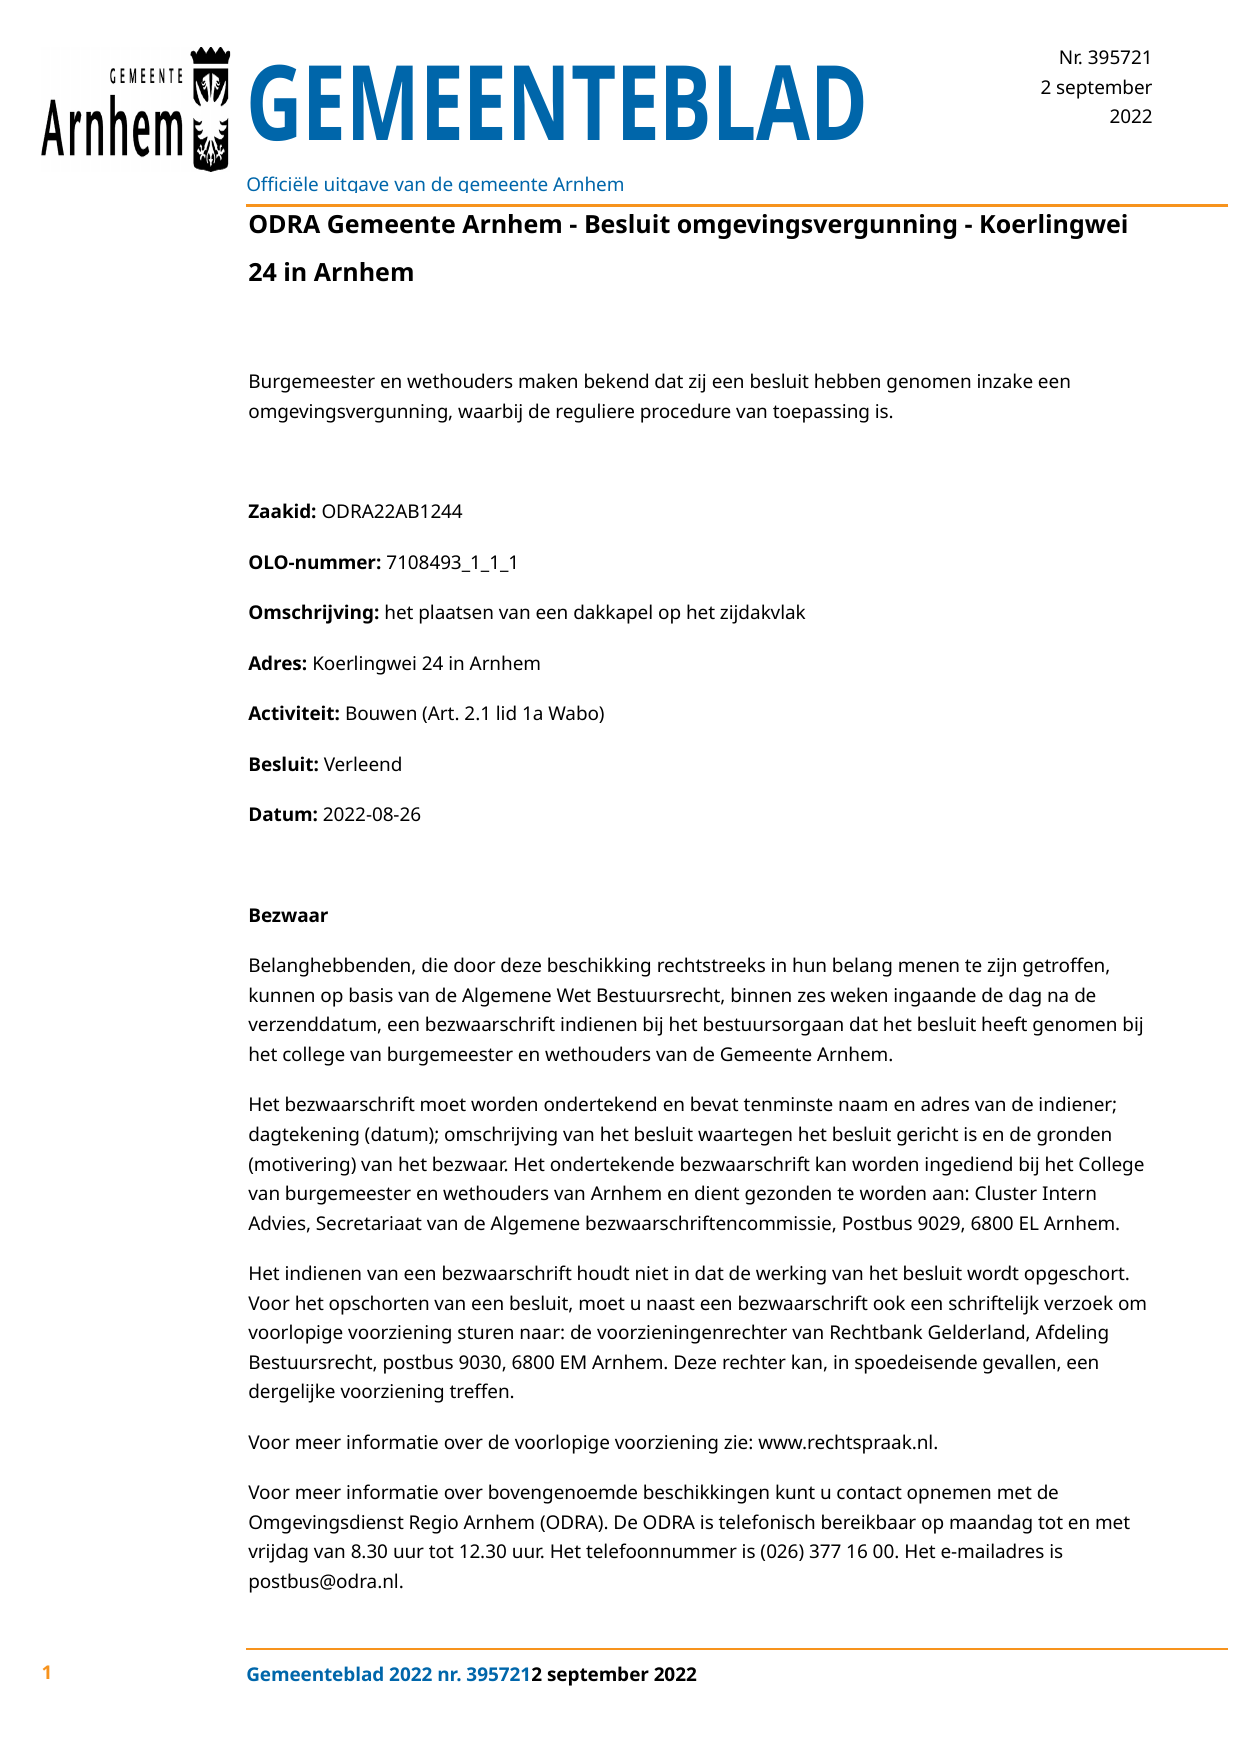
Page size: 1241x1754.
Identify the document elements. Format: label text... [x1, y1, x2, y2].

text Bezwaar [248, 902, 1152, 928]
text Omschrijving: het plaatsen van een dakkapel op het zijdakvlak [248, 599, 1152, 625]
text Besluit: Verleend [248, 751, 1152, 777]
text Belanghebbenden, die door deze beschikking rechtstreeks in hun belang menen te zijn getroffen, kunnen op basis van de Algemene Wet Bestuursrecht, binnen zes weken ingaande de dag na de verzenddatum, een bezwaarschrift indienen bij het bestuursorgaan dat het besluit heeft genomen bij het college van burgemeester en wethouders van de Gemeente Arnhem. [248, 952, 1152, 1067]
text ODRA Gemeente Arnhem - Besluit omgevingsvergunning - Koerlingwei 24 in Arnhem [248, 207, 1152, 288]
text Activiteit: Bouwen (Art. 2.1 lid 1a Wabo) [248, 700, 1152, 726]
text Adres: Koerlingwei 24 in Arnhem [248, 650, 1152, 676]
picture [41, 47, 231, 172]
text Zaakid: ODRA22AB1244 [248, 499, 1152, 524]
text Het indienen van een bezwaarschrift houdt niet in dat de werking van het besluit wordt opgeschort. Voor het opschorten van een besluit, moet u naast een bezwaarschrift ook een schriftelijk verzoek om voorlopige voorziening sturen naar: de voorzieningenrechter van Rechtbank Gelderland, Afdeling Bestuursrecht, postbus 9030, 6800 EM Arnhem. Deze rechter kan, in spoedeisende gevallen, een dergelijke voorziening treffen. [248, 1260, 1152, 1404]
text Voor meer informatie over de voorlopige voorziening zie: www.rechtspraak.nl. [248, 1429, 1152, 1455]
text Het bezwaarschrift moet worden ondertekend en bevat tenminste naam en adres van de indiener; dagtekening (datum); omschrijving van het besluit waartegen het besluit gericht is en de gronden (motivering) van het bezwaar. Het ondertekende bezwaarschrift kan worden ingediend bij het College van burgemeester en wethouders van Arnhem en dient gezonden te worden aan: Cluster Intern Advies, Secretariaat van de Algemene bezwaarschriftencommissie, Postbus 9029, 6800 EL Arnhem. [248, 1092, 1152, 1236]
text Voor meer informatie over bovengenoemde beschikkingen kunt u contact opnemen met de Omgevingsdienst Regio Arnhem (ODRA). De ODRA is telefonisch bereikbaar op maandag tot en met vrijdag van 8.30 uur tot 12.30 uur. Het telefoonnummer is (026) 377 16 00. Het e-mailadres is postbus@odra.nl. [248, 1479, 1152, 1594]
text Burgemeester en wethouders maken bekend dat zij een besluit hebben genomen inzake een omgevingsvergunning, waarbij de reguliere procedure van toepassing is. [248, 368, 1152, 424]
text Datum: 2022-08-26 [248, 801, 1152, 827]
text OLO-nummer: 7108493_1_1_1 [248, 549, 1152, 575]
